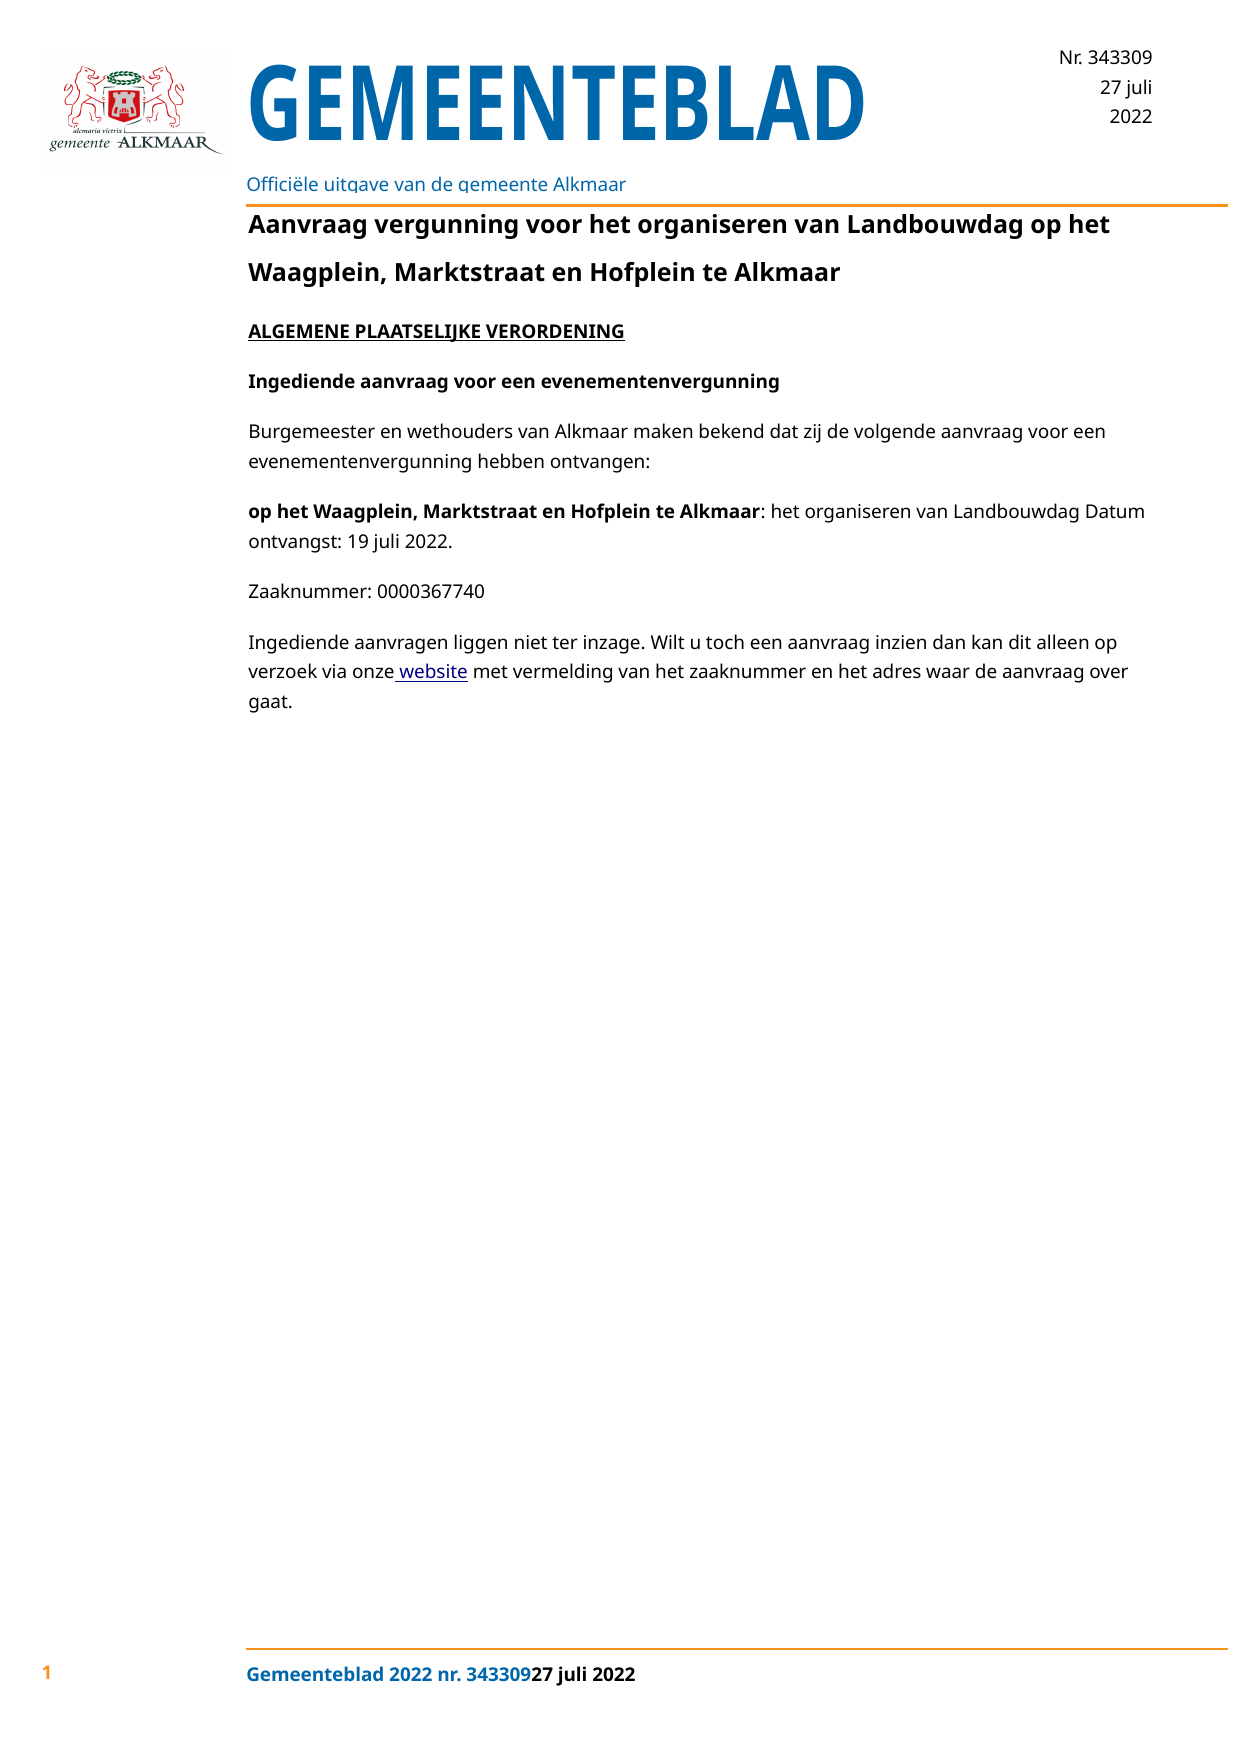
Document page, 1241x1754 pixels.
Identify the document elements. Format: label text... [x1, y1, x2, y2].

text ALGEMENE PLAATSELIJKE VERORDENING [248, 318, 1152, 344]
text Zaaknummer: 0000367740 [248, 579, 1152, 604]
text Aanvraag vergunning voor het organiseren van Landbouwdag op het Waagplein, Marktstraat en Hofplein te Alkmaar [248, 207, 1152, 288]
picture [41, 47, 231, 172]
text Burgemeester en wethouders van Alkmaar maken bekend dat zij de volgende aanvraag voor een evenementenvergunning hebben ontvangen: [248, 419, 1152, 474]
text op het Waagplein, Marktstraat en Hofplein te Alkmaar: het organiseren van Landbouwdag Datum ontvangst: 19 juli 2022. [248, 499, 1152, 554]
text Ingediende aanvragen liggen niet ter inzage. Wilt u toch een aanvraag inzien dan kan dit alleen op verzoek via onze website met vermelding van het zaaknummer en het adres waar de aanvraag over gaat. [248, 629, 1152, 714]
text Ingediende aanvraag voor een evenementenvergunning [248, 368, 1152, 394]
